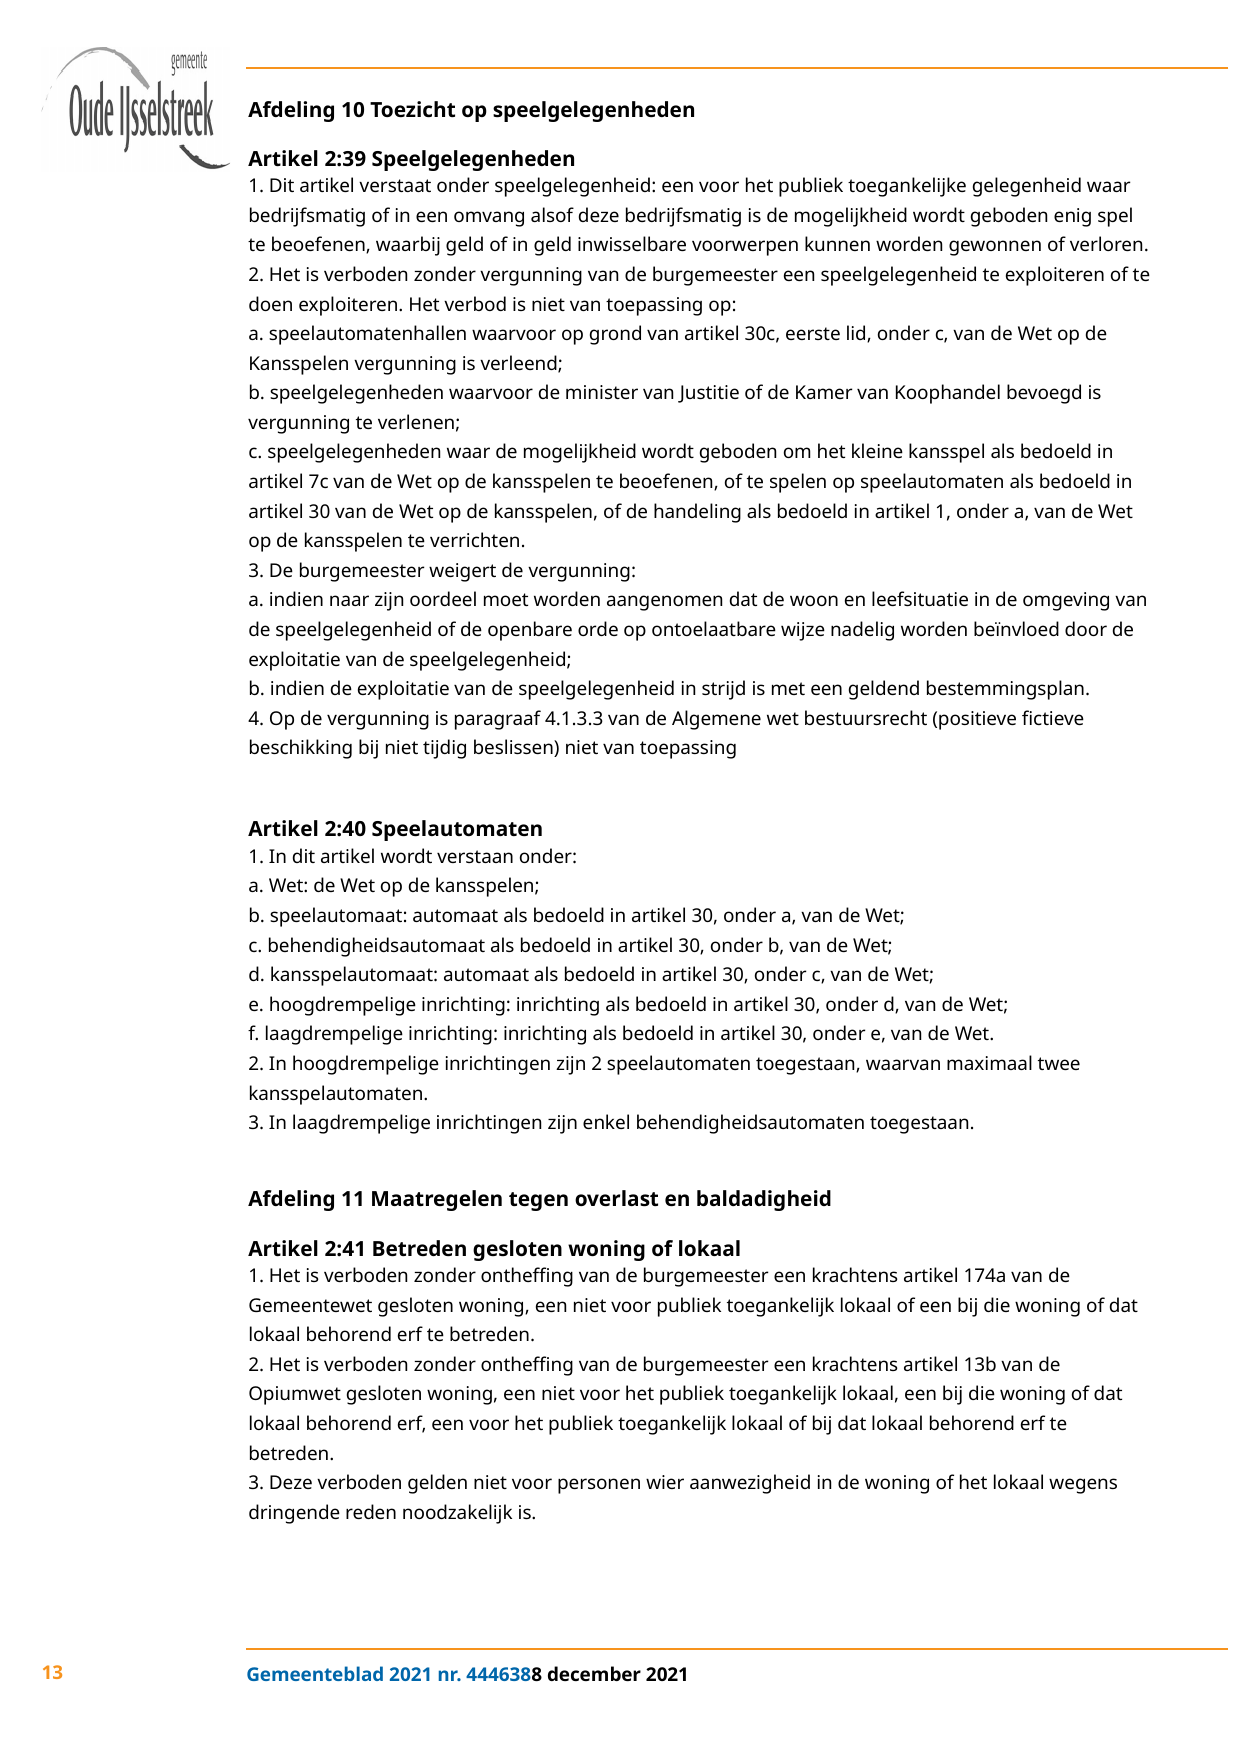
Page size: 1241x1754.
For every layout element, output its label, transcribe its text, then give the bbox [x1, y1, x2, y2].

text 1. Dit artikel verstaat onder speelgelegenheid: een voor het publiek toegankelijke gelegenheid waar bedrijfsmatig of in een omvang alsof deze bedrijfsmatig is de mogelijkheid wordt geboden enig spel te beoefenen, waarbij geld of in geld inwisselbare voorwerpen kunnen worden gewonnen of verloren. [248, 172, 1152, 257]
text 2. Het is verboden zonder ontheffing van de burgemeester een krachtens artikel 13b van de Opiumwet gesloten woning, een niet voor het publiek toegankelijk lokaal, een bij die woning of dat lokaal behorend erf, een voor het publiek toegankelijk lokaal of bij dat lokaal behorend erf te betreden. [248, 1351, 1152, 1465]
text c. speelgelegenheden waar de mogelijkheid wordt geboden om het kleine kansspel als bedoeld in artikel 7c van de Wet op de kansspelen te beoefenen, of te spelen op speelautomaten als bedoeld in artikel 30 van de Wet op de kansspelen, of de handeling als bedoeld in artikel 1, onder a, van de Wet op de kansspelen te verrichten. [248, 439, 1152, 553]
text d. kansspelautomaat: automaat als bedoeld in artikel 30, onder c, van de Wet; [248, 961, 1152, 987]
text 3. Deze verboden gelden niet voor personen wier aanwezigheid in de woning of het lokaal wegens dringende reden noodzakelijk is. [248, 1469, 1152, 1524]
text a. Wet: de Wet op de kansspelen; [248, 873, 1152, 898]
text 3. In laagdrempelige inrichtingen zijn enkel behendigheidsautomaten toegestaan. [248, 1109, 1152, 1135]
text 1. In dit artikel wordt verstaan onder: [248, 843, 1152, 869]
picture [41, 47, 231, 172]
text Afdeling 11 Maatregelen tegen overlast en baldadigheid [248, 1184, 1152, 1213]
text 1. Het is verboden zonder ontheffing van de burgemeester een krachtens artikel 174a van de Gemeentewet gesloten woning, een niet voor publiek toegankelijk lokaal of een bij die woning of dat lokaal behorend erf te betreden. [248, 1262, 1152, 1347]
text 2. In hoogdrempelige inrichtingen zijn 2 speelautomaten toegestaan, waarvan maximaal twee kansspelautomaten. [248, 1050, 1152, 1105]
text a. indien naar zijn oordeel moet worden aangenomen dat de woon en leefsituatie in de omgeving van de speelgelegenheid of de openbare orde op ontoelaatbare wijze nadelig worden beïnvloed door de exploitatie van de speelgelegenheid; [248, 587, 1152, 672]
text Afdeling 10 Toezicht op speelgelegenheden [248, 95, 1152, 123]
text b. indien de exploitatie van de speelgelegenheid in strijd is met een geldend bestemmingsplan. [248, 675, 1152, 701]
text 4. Op de vergunning is paragraaf 4.1.3.3 van de Algemene wet bestuursrecht (positieve fictieve beschikking bij niet tijdig beslissen) niet van toepassing [248, 705, 1152, 760]
text c. behendigheidsautomaat als bedoeld in artikel 30, onder b, van de Wet; [248, 932, 1152, 957]
text Artikel 2:40 Speelautomaten [248, 814, 1152, 843]
text 2. Het is verboden zonder vergunning van de burgemeester een speelgelegenheid te exploiteren of te doen exploiteren. Het verbod is niet van toepassing op: [248, 261, 1152, 317]
text e. hoogdrempelige inrichting: inrichting als bedoeld in artikel 30, onder d, van de Wet; [248, 991, 1152, 1017]
text f. laagdrempelige inrichting: inrichting als bedoeld in artikel 30, onder e, van de Wet. [248, 1021, 1152, 1046]
text Artikel 2:39 Speelgelegenheden [248, 144, 1152, 172]
text 3. De burgemeester weigert de vergunning: [248, 557, 1152, 583]
text Artikel 2:41 Betreden gesloten woning of lokaal [248, 1234, 1152, 1262]
text b. speelgelegenheden waarvoor de minister van Justitie of de Kamer van Koophandel bevoegd is vergunning te verlenen; [248, 379, 1152, 435]
text b. speelautomaat: automaat als bedoeld in artikel 30, onder a, van de Wet; [248, 902, 1152, 928]
text a. speelautomatenhallen waarvoor op grond van artikel 30c, eerste lid, onder c, van de Wet op de Kansspelen vergunning is verleend; [248, 320, 1152, 376]
